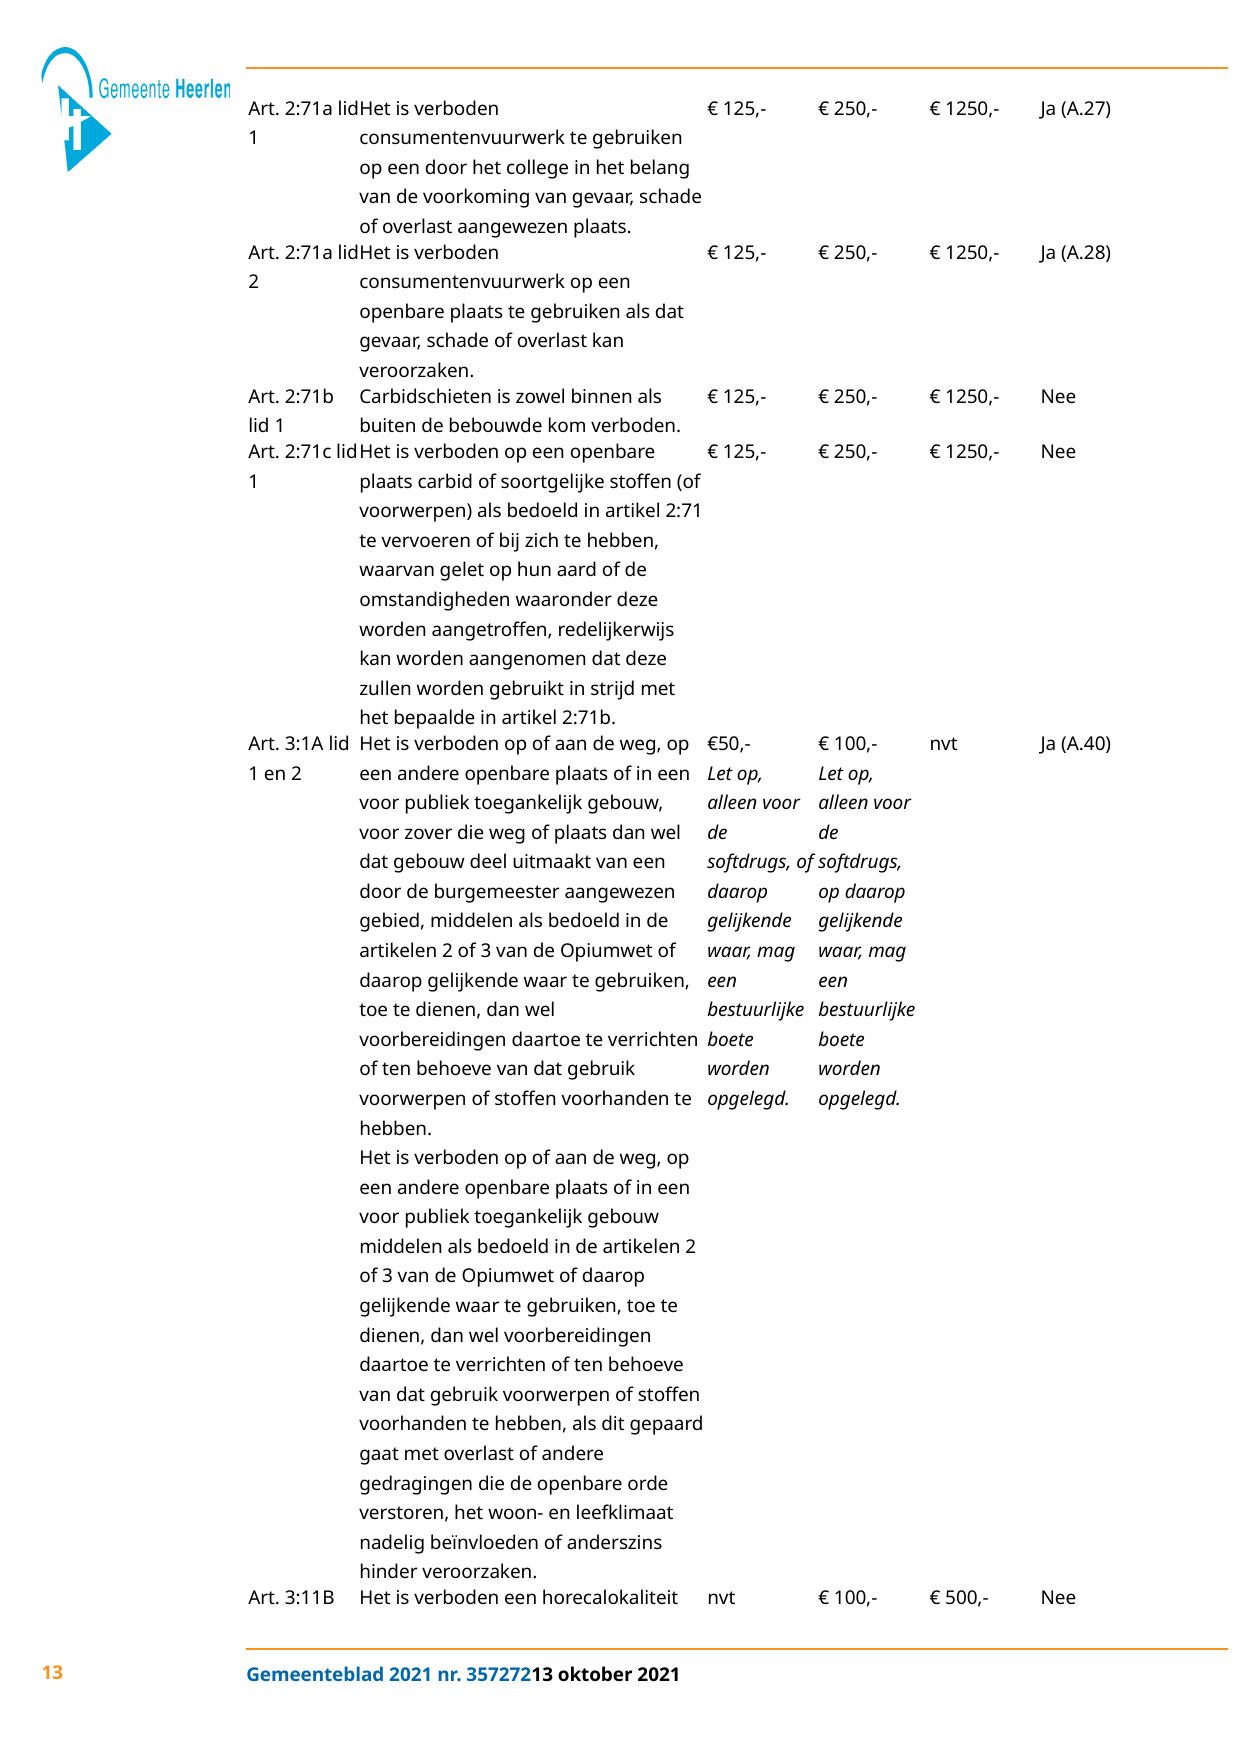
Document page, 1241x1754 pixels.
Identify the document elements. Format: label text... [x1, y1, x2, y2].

table_cell Het is verboden consumentenvuurwerk te gebruiken op een door het college in het belang van de voorkoming van gevaar, schade of overlast aangewezen plaats. [359, 95, 707, 239]
table_cell Art. 3:11B [248, 1584, 359, 1610]
table_cell Art. 2:71a lid 2 [248, 239, 359, 383]
table_cell €50,- Let op, alleen voor de softdrugs, of daarop gelijkende waar, mag een bestuurlijke boete worden opgelegd. [707, 730, 818, 1584]
table_cell € 500,- [929, 1584, 1040, 1610]
table_cell € 250,- [818, 95, 929, 239]
table_cell € 125,- [707, 95, 818, 239]
table_cell Art. 2:71b lid 1 [248, 383, 359, 438]
table_cell € 100,- [818, 1584, 929, 1610]
table_cell € 250,- [818, 383, 929, 438]
picture [41, 47, 59, 70]
table_cell Nee [1040, 1584, 1152, 1610]
table_cell Nee [1040, 438, 1152, 730]
table_cell € 1250,- [929, 95, 1040, 239]
table_cell € 1250,- [929, 383, 1040, 438]
table_cell € 100,- Let op, alleen voor de softdrugs, op daarop gelijkende waar, mag een bestuurlijke boete worden opgelegd. [818, 730, 929, 1584]
table_cell Het is verboden consumentenvuurwerk op een openbare plaats te gebruiken als dat gevaar, schade of overlast kan veroorzaken. [359, 239, 707, 383]
table_cell Carbidschieten is zowel binnen als buiten de bebouwde kom verboden. [359, 383, 707, 438]
table_cell Ja (A.28) [1040, 239, 1152, 383]
table_cell € 125,- [707, 438, 818, 730]
table_cell Ja (A.27) [1040, 95, 1152, 239]
table_cell Het is verboden op een openbare plaats carbid of soortgelijke stoffen (of voorwerpen) als bedoeld in artikel 2:71 te vervoeren of bij zich te hebben, waarvan gelet op hun aard of de omstandigheden waaronder deze worden aangetroffen, redelijkerwijs kan worden aangenomen dat deze zullen worden gebruikt in strijd met het bepaalde in artikel 2:71b. [359, 438, 707, 730]
table_cell Het is verboden op of aan de weg, op een andere openbare plaats of in een voor publiek toegankelijk gebouw, voor zover die weg of plaats dan wel dat gebouw deel uitmaakt van een door de burgemeester aangewezen gebied, middelen als bedoeld in de artikelen 2 of 3 van de Opiumwet of daarop gelijkende waar te gebruiken, toe te dienen, dan wel voorbereidingen daartoe te verrichten of ten behoeve van dat gebruik voorwerpen of stoffen voorhanden te hebben. Het is verboden op of aan de weg, op een andere openbare plaats of in een voor publiek toegankelijk gebouw middelen als bedoeld in de artikelen 2 of 3 van de Opiumwet of daarop gelijkende waar te gebruiken, toe te dienen, dan wel voorbereidingen daartoe te verrichten of ten behoeve van dat gebruik voorwerpen of stoffen voorhanden te hebben, als dit gepaard gaat met overlast of andere gedragingen die de openbare orde verstoren, het woon- en leefklimaat nadelig beïnvloeden of anderszins hinder veroorzaken. [359, 730, 707, 1584]
table_cell Ja (A.40) [1040, 730, 1152, 1584]
table_cell Nee [1040, 383, 1152, 438]
table_cell nvt [929, 730, 1040, 1584]
table_cell € 1250,- [929, 239, 1040, 383]
table_cell € 250,- [818, 438, 929, 730]
table_cell Art. 2:71c lid 1 [248, 438, 359, 730]
table_cell € 250,- [818, 239, 929, 383]
table_cell Het is verboden een horecalokaliteit [359, 1584, 707, 1610]
table_cell € 1250,- [929, 438, 1040, 730]
picture [41, 47, 231, 172]
table_cell Art. 2:71a lid 1 [248, 95, 359, 239]
table_cell € 125,- [707, 239, 818, 383]
table_cell € 125,- [707, 383, 818, 438]
table_cell nvt [707, 1584, 818, 1610]
table_cell Art. 3:1A lid 1 en 2 [248, 730, 359, 1584]
